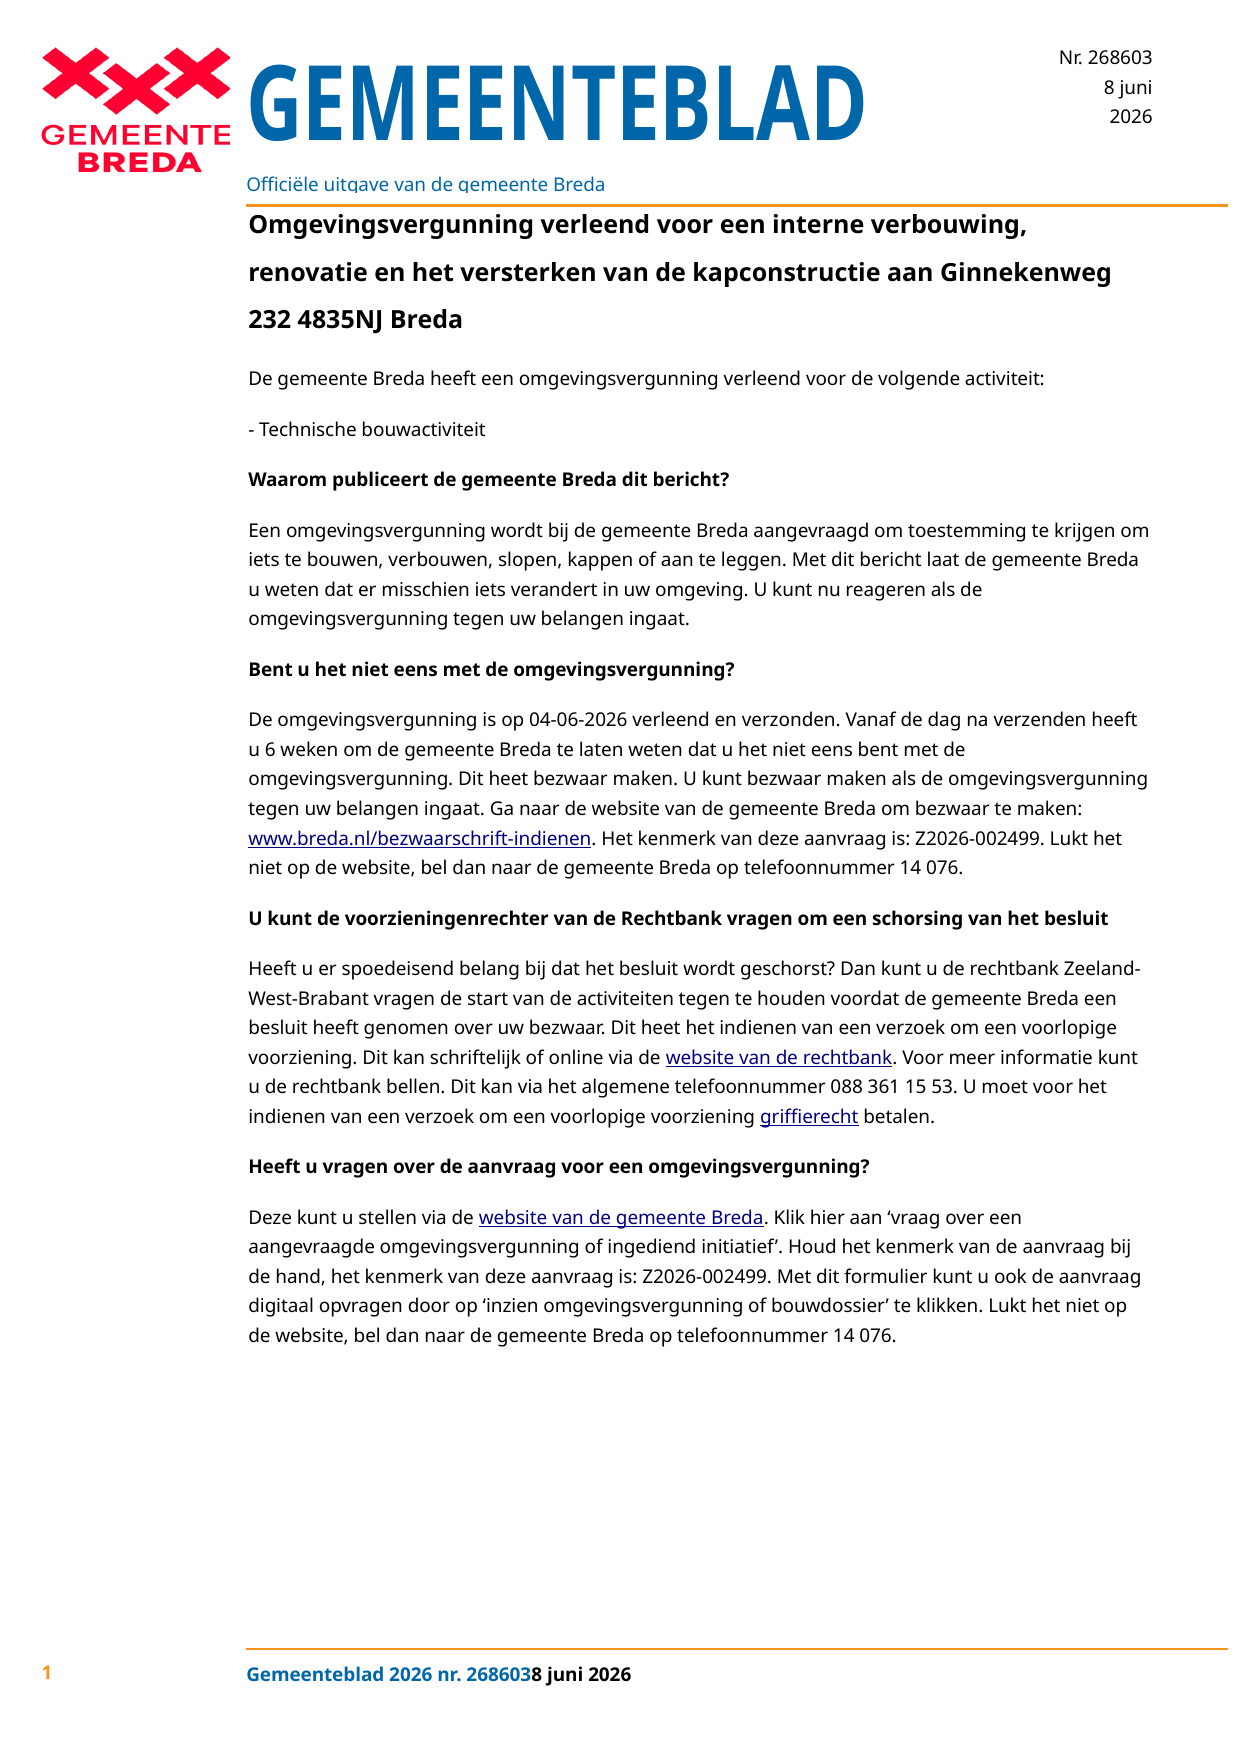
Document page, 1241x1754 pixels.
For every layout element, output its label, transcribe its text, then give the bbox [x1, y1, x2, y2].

text Bent u het niet eens met de omgevingsvergunning? [248, 656, 1152, 682]
text - Technische bouwactiviteit [248, 416, 1152, 442]
text Heeft u er spoedeisend belang bij dat het besluit wordt geschorst? Dan kunt u de rechtbank Zeeland-West-Brabant vragen de start van de activiteiten tegen te houden voordat de gemeente Breda een besluit heeft genomen over uw bezwaar. Dit heet het indienen van een verzoek om een voorlopige voorziening. Dit kan schriftelijk of online via de website van de rechtbank. Voor meer informatie kunt u de rechtbank bellen. Dit kan via het algemene telefoonnummer 088 361 15 53. U moet voor het indienen van een verzoek om een voorlopige voorziening griffierecht betalen. [248, 955, 1152, 1129]
picture [41, 47, 231, 172]
text Deze kunt u stellen via de website van de gemeente Breda. Klik hier aan ‘vraag over een aangevraagde omgevingsvergunning of ingediend initiatief’. Houd het kenmerk van de aanvraag bij de hand, het kenmerk van deze aanvraag is: Z2026-002499. Met dit formulier kunt u ook de aanvraag digitaal opvragen door op ‘inzien omgevingsvergunning of bouwdossier’ te klikken. Lukt het niet op de website, bel dan naar de gemeente Breda op telefoonnummer 14 076. [248, 1204, 1152, 1348]
text U kunt de voorzieningenrechter van de Rechtbank vragen om een schorsing van het besluit [248, 905, 1152, 930]
text Waarom publiceert de gemeente Breda dit bericht? [248, 466, 1152, 492]
text De gemeente Breda heeft een omgevingsvergunning verleend voor de volgende activiteit: [248, 366, 1152, 391]
text Heeft u vragen over de aanvraag voor een omgevingsvergunning? [248, 1153, 1152, 1179]
text De omgevingsvergunning is op 04-06-2026 verleend en verzonden. Vanaf de dag na verzenden heeft u 6 weken om de gemeente Breda te laten weten dat u het niet eens bent met de omgevingsvergunning. Dit heet bezwaar maken. U kunt bezwaar maken als de omgevingsvergunning tegen uw belangen ingaat. Ga naar de website van de gemeente Breda om bezwaar te maken: www.breda.nl/bezwaarschrift-indienen. Het kenmerk van deze aanvraag is: Z2026-002499. Lukt het niet op de website, bel dan naar de gemeente Breda op telefoonnummer 14 076. [248, 706, 1152, 880]
text Omgevingsvergunning verleend voor een interne verbouwing, renovatie en het versterken van de kapconstructie aan Ginnekenweg 232 4835NJ Breda [248, 207, 1152, 336]
text Een omgevingsvergunning wordt bij de gemeente Breda aangevraagd om toestemming te krijgen om iets te bouwen, verbouwen, slopen, kappen of aan te leggen. Met dit bericht laat de gemeente Breda u weten dat er misschien iets verandert in uw omgeving. U kunt nu reageren als de omgevingsvergunning tegen uw belangen ingaat. [248, 517, 1152, 631]
